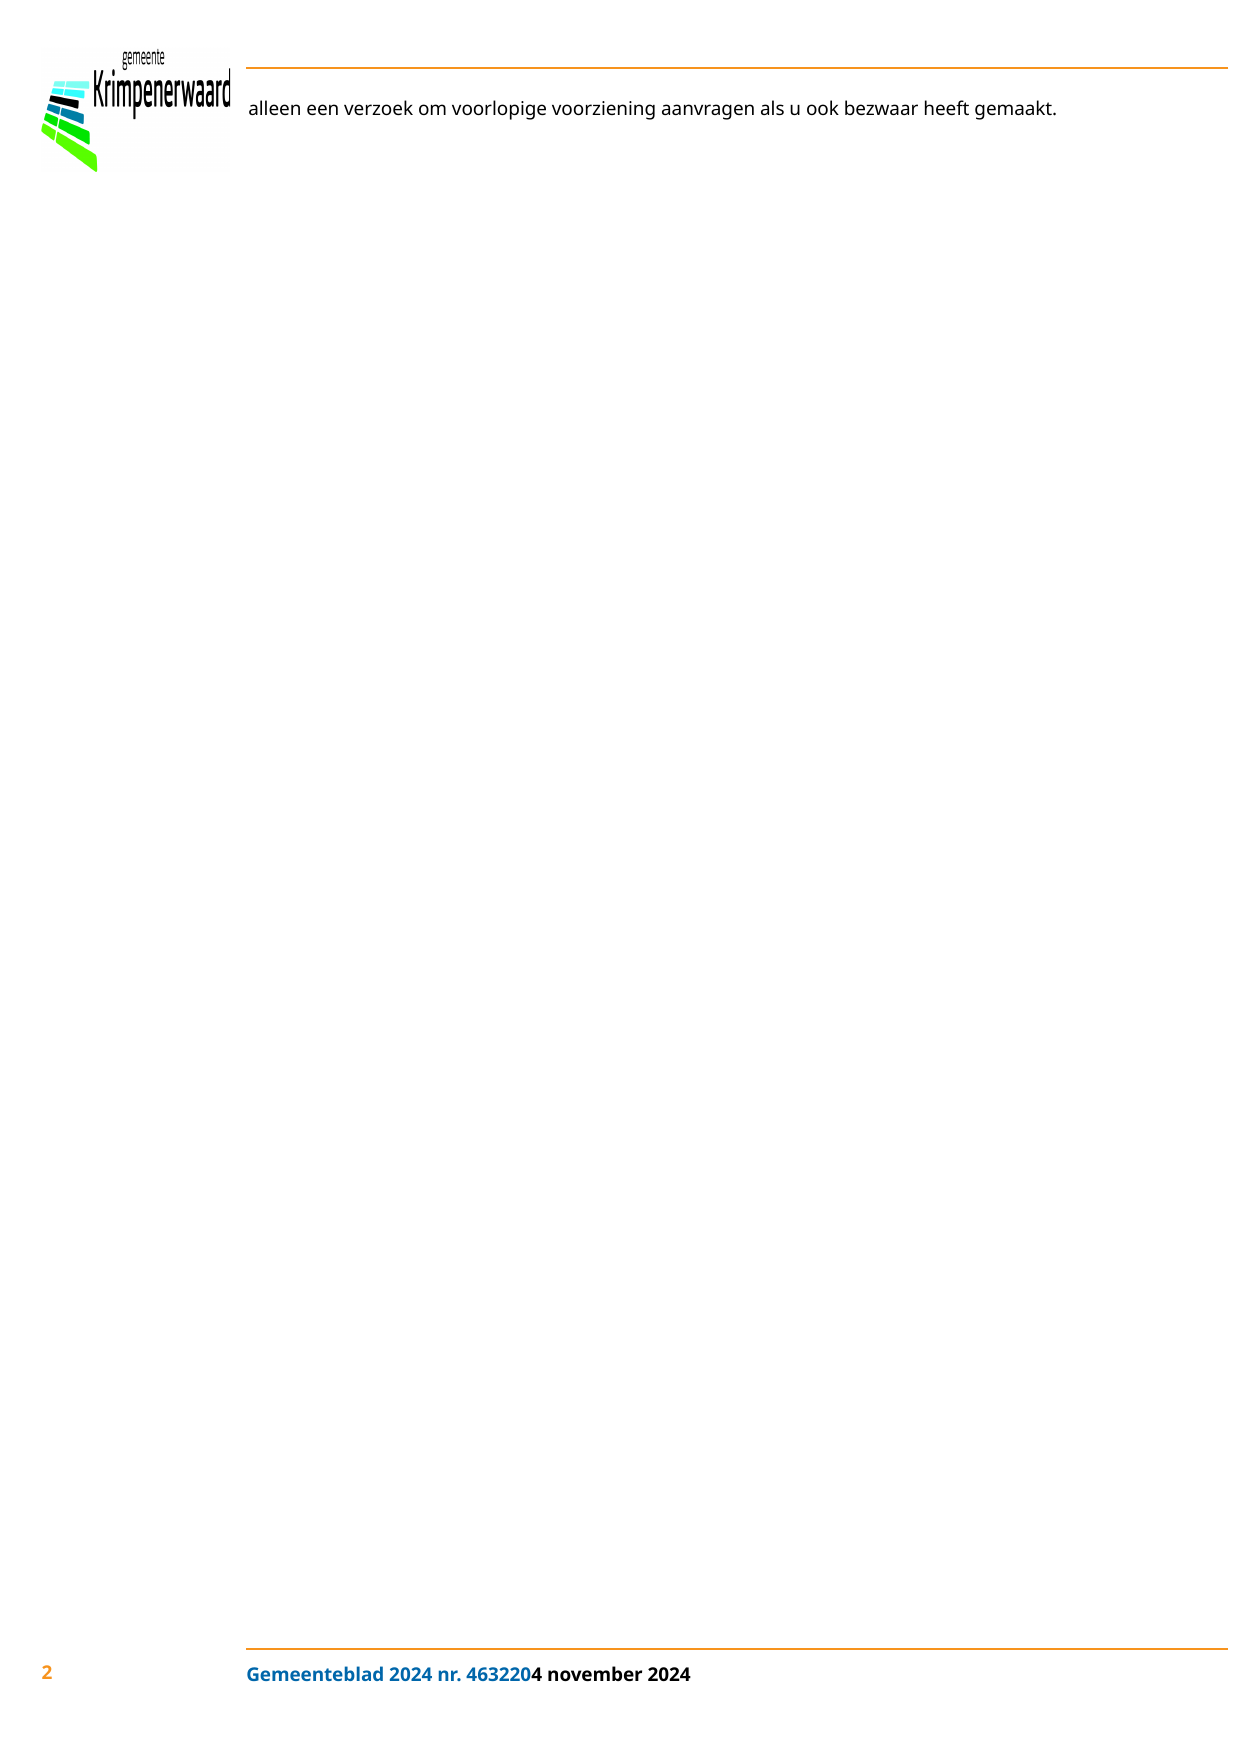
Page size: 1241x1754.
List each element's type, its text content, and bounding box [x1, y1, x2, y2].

text alleen een verzoek om voorlopige voorziening aanvragen als u ook bezwaar heeft gemaakt. [248, 95, 1152, 121]
picture [41, 47, 231, 172]
